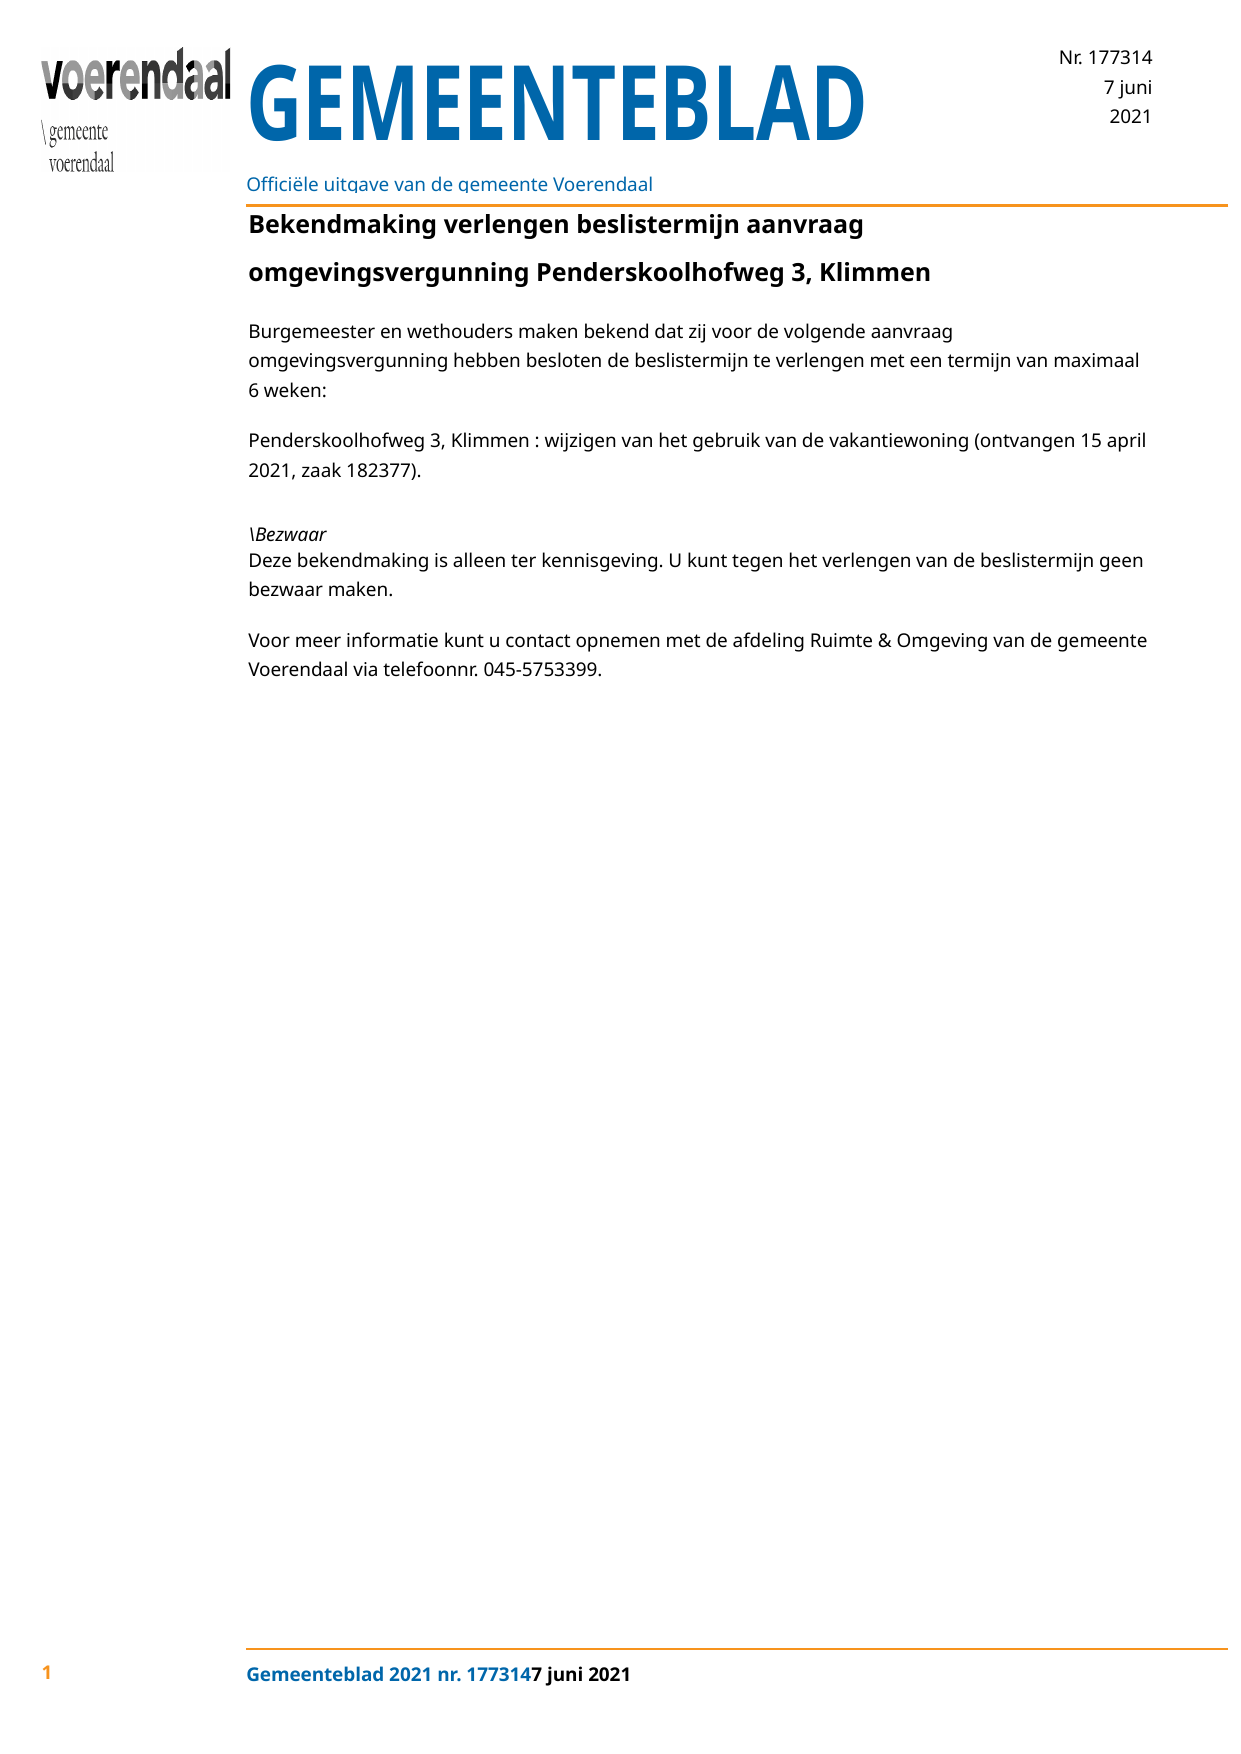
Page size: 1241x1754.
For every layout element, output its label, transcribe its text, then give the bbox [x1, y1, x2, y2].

picture [41, 47, 231, 172]
text Bekendmaking verlengen beslistermijn aanvraag omgevingsvergunning Penderskoolhofweg 3, Klimmen [248, 207, 1152, 288]
text Deze bekendmaking is alleen ter kennisgeving. U kunt tegen het verlengen van de beslistermijn geen bezwaar maken. [248, 547, 1152, 602]
text \Bezwaar [248, 521, 1152, 547]
text Penderskoolhofweg 3, Klimmen : wijzigen van het gebruik van de vakantiewoning (ontvangen 15 april 2021, zaak 182377). [248, 427, 1152, 483]
text Voor meer informatie kunt u contact opnemen met de afdeling Ruimte & Omgeving van de gemeente Voerendaal via telefoonnr. 045-5753399. [248, 627, 1152, 682]
text Burgemeester en wethouders maken bekend dat zij voor de volgende aanvraag omgevingsvergunning hebben besloten de beslistermijn te verlengen met een termijn van maximaal 6 weken: [248, 318, 1152, 403]
